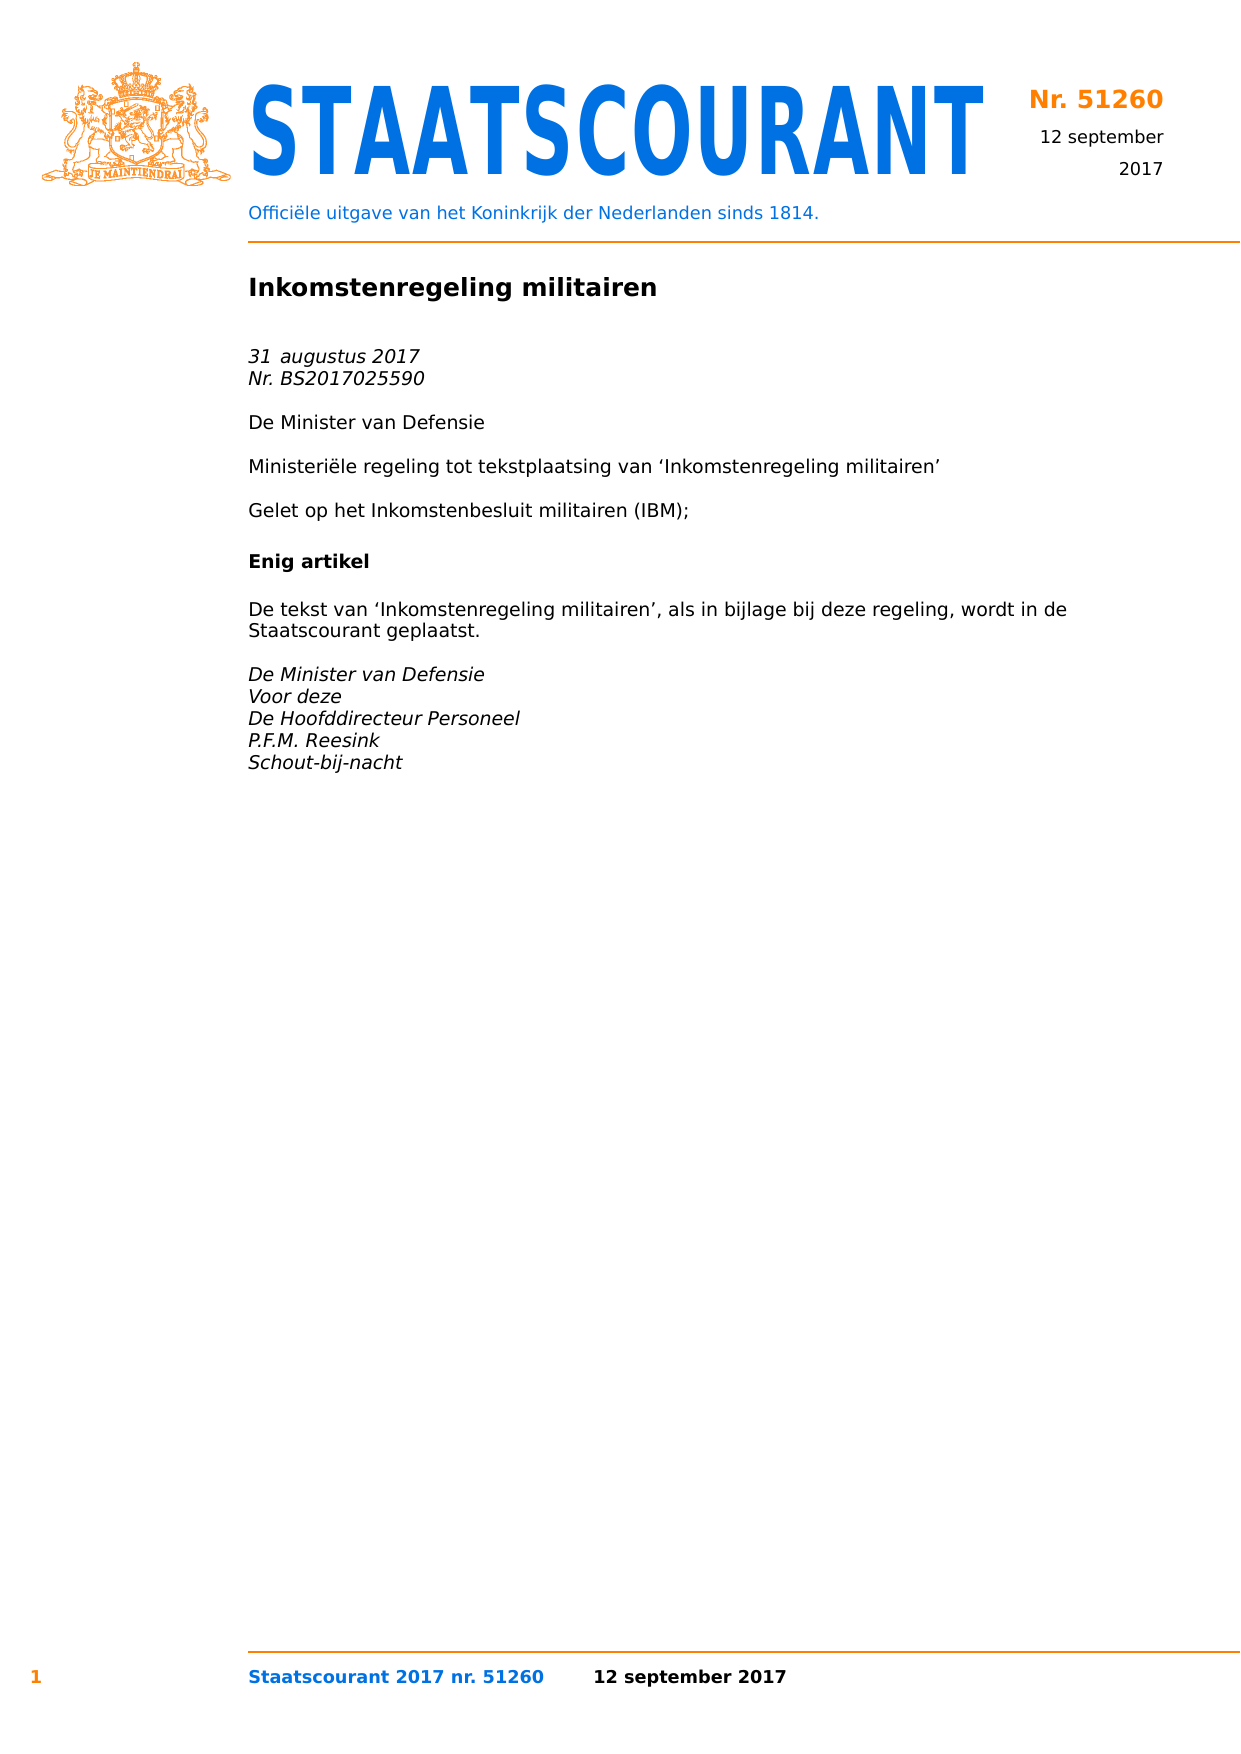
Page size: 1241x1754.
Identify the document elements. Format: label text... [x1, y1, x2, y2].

table_cell 2017 [998, 153, 1240, 203]
text 31 augustus 2017 [248, 346, 1163, 368]
table_cell 12 september [998, 121, 1240, 153]
subtitle Inkomstenregeling militairen [248, 273, 1163, 302]
picture [41, 62, 231, 186]
text De tekst van ‘Inkomstenregeling militairen’, als in bijlage bij deze regeling, wordt in de Staatscourant geplaatst. [248, 598, 1163, 642]
subtitle Enig artikel [248, 551, 1163, 573]
table_cell Officiële uitgave van het Koninkrijk der Nederlanden sinds 1814. [248, 203, 1240, 241]
text De Minister van Defensie [248, 412, 1163, 434]
text Gelet op het Inkomstenbesluit militairen (IBM); [248, 499, 1163, 521]
table_header STAATSCOURANT [248, 62, 998, 203]
text Nr. BS2017025590 [248, 368, 1163, 390]
text De Minister van Defensie Voor deze De Hoofddirecteur Personeel P.F.M. Reesink Schout-bij-nacht [248, 664, 1163, 774]
table_header Nr. 51260 [998, 62, 1240, 121]
text Ministeriële regeling tot tekstplaatsing van ‘Inkomstenregeling militairen’ [248, 456, 1163, 478]
table_header [25, 62, 248, 241]
